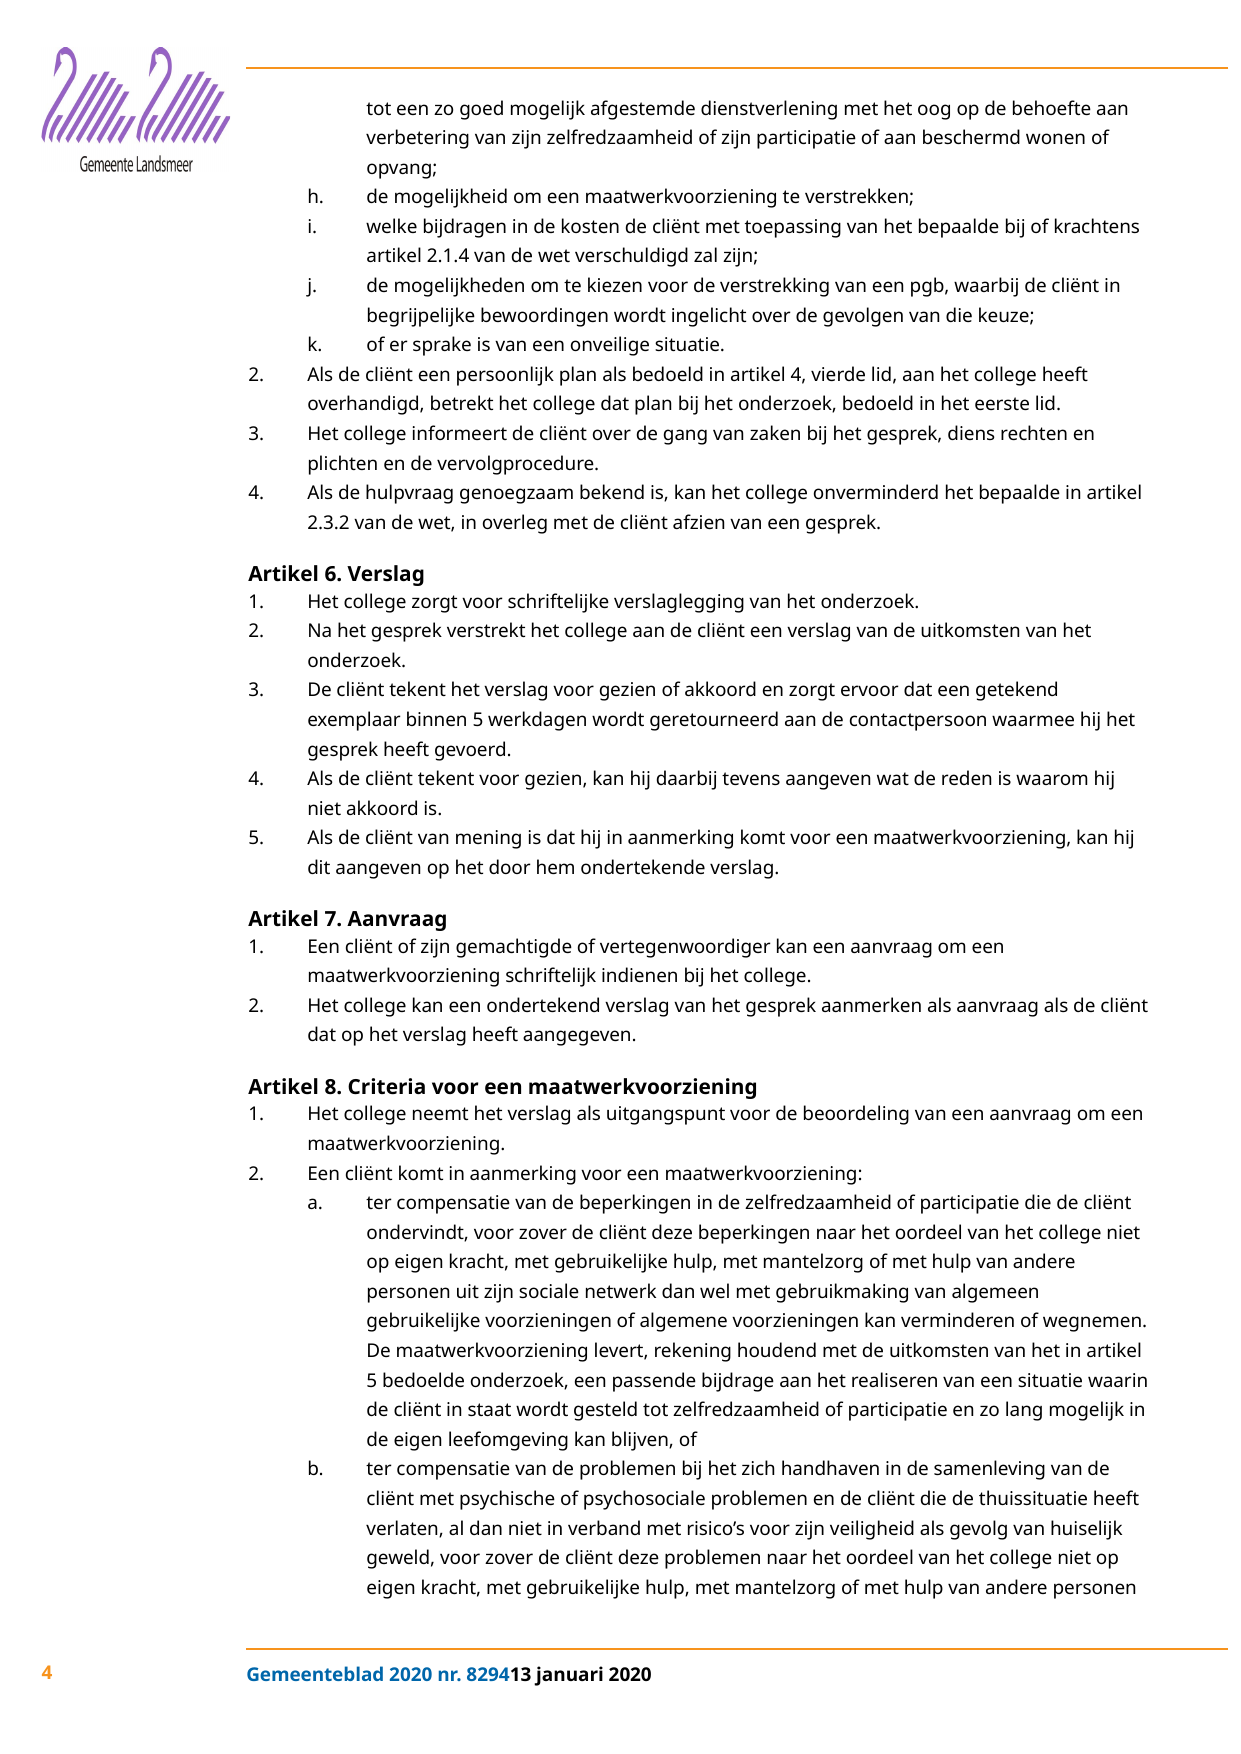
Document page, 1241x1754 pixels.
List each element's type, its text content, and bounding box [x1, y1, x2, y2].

list of er sprake is van een onveilige situatie. [307, 331, 1152, 357]
list Een cliënt of zijn gemachtigde of vertegenwoordiger kan een aanvraag om een maatwerkvoorziening schriftelijk indienen bij het college. [248, 933, 1152, 988]
list Het college informeert de cliënt over de gang van zaken bij het gesprek, diens rechten en plichten en de vervolgprocedure. [248, 420, 1152, 476]
text Artikel 6. Verslag [248, 559, 1152, 588]
list Als de hulpvraag genoegzaam bekend is, kan het college onverminderd het bepaalde in artikel 2.3.2 van de wet, in overleg met de cliënt afzien van een gesprek. [248, 479, 1152, 535]
list ter compensatie van de problemen bij het zich handhaven in de samenleving van de cliënt met psychische of psychosociale problemen en de cliënt die de thuissituatie heeft verlaten, al dan niet in verband met risico’s voor zijn veiligheid als gevolg van huiselijk geweld, voor zover de cliënt deze problemen naar het oordeel van het college niet op eigen kracht, met gebruikelijke hulp, met mantelzorg of met hulp van andere personen [307, 1456, 1152, 1599]
picture [41, 47, 231, 172]
text Artikel 7. Aanvraag [248, 904, 1152, 933]
list de mogelijkheid om een maatwerkvoorziening te verstrekken; [307, 183, 1152, 209]
list de mogelijkheden om te kiezen voor de verstrekking van een pgb, waarbij de cliënt in begrijpelijke bewoordingen wordt ingelicht over de gevolgen van die keuze; [307, 272, 1152, 328]
list Als de cliënt een persoonlijk plan als bedoeld in artikel 4, vierde lid, aan het college heeft overhandigd, betrekt het college dat plan bij het onderzoek, bedoeld in het eerste lid. [248, 361, 1152, 416]
list Na het gesprek verstrekt het college aan de cliënt een verslag van de uitkomsten van het onderzoek. [248, 617, 1152, 673]
list Als de cliënt van mening is dat hij in aanmerking komt voor een maatwerkvoorziening, kan hij dit aangeven op het door hem ondertekende verslag. [248, 824, 1152, 880]
list Een cliënt komt in aanmerking voor een maatwerkvoorziening: [248, 1160, 1152, 1185]
list Het college kan een ondertekend verslag van het gesprek aanmerken als aanvraag als de cliënt dat op het verslag heeft aangegeven. [248, 992, 1152, 1047]
list ter compensatie van de beperkingen in de zelfredzaamheid of participatie die de cliënt ondervindt, voor zover de cliënt deze beperkingen naar het oordeel van het college niet op eigen kracht, met gebruikelijke hulp, met mantelzorg of met hulp van andere personen uit zijn sociale netwerk dan wel met gebruikmaking van algemeen gebruikelijke voorzieningen of algemene voorzieningen kan verminderen of wegnemen. De maatwerkvoorziening levert, rekening houdend met de uitkomsten van het in artikel 5 bedoelde onderzoek, een passende bijdrage aan het realiseren van een situatie waarin de cliënt in staat wordt gesteld tot zelfredzaamheid of participatie en zo lang mogelijk in de eigen leefomgeving kan blijven, of [307, 1189, 1152, 1452]
text Artikel 8. Criteria voor een maatwerkvoorziening [248, 1072, 1152, 1101]
list Het college zorgt voor schriftelijke verslaglegging van het onderzoek. [248, 588, 1152, 613]
list welke bijdragen in de kosten de cliënt met toepassing van het bepaalde bij of krachtens artikel 2.1.4 van de wet verschuldigd zal zijn; [307, 213, 1152, 268]
list Als de cliënt tekent voor gezien, kan hij daarbij tevens aangeven wat de reden is waarom hij niet akkoord is. [248, 765, 1152, 821]
list Het college neemt het verslag als uitgangspunt voor de beoordeling van een aanvraag om een maatwerkvoorziening. [248, 1101, 1152, 1156]
list tot een zo goed mogelijk afgestemde dienstverlening met het oog op de behoefte aan verbetering van zijn zelfredzaamheid of zijn participatie of aan beschermd wonen of opvang; [307, 95, 1152, 180]
list De cliënt tekent het verslag voor gezien of akkoord en zorgt ervoor dat een getekend exemplaar binnen 5 werkdagen wordt geretourneerd aan de contactpersoon waarmee hij het gesprek heeft gevoerd. [248, 677, 1152, 761]
